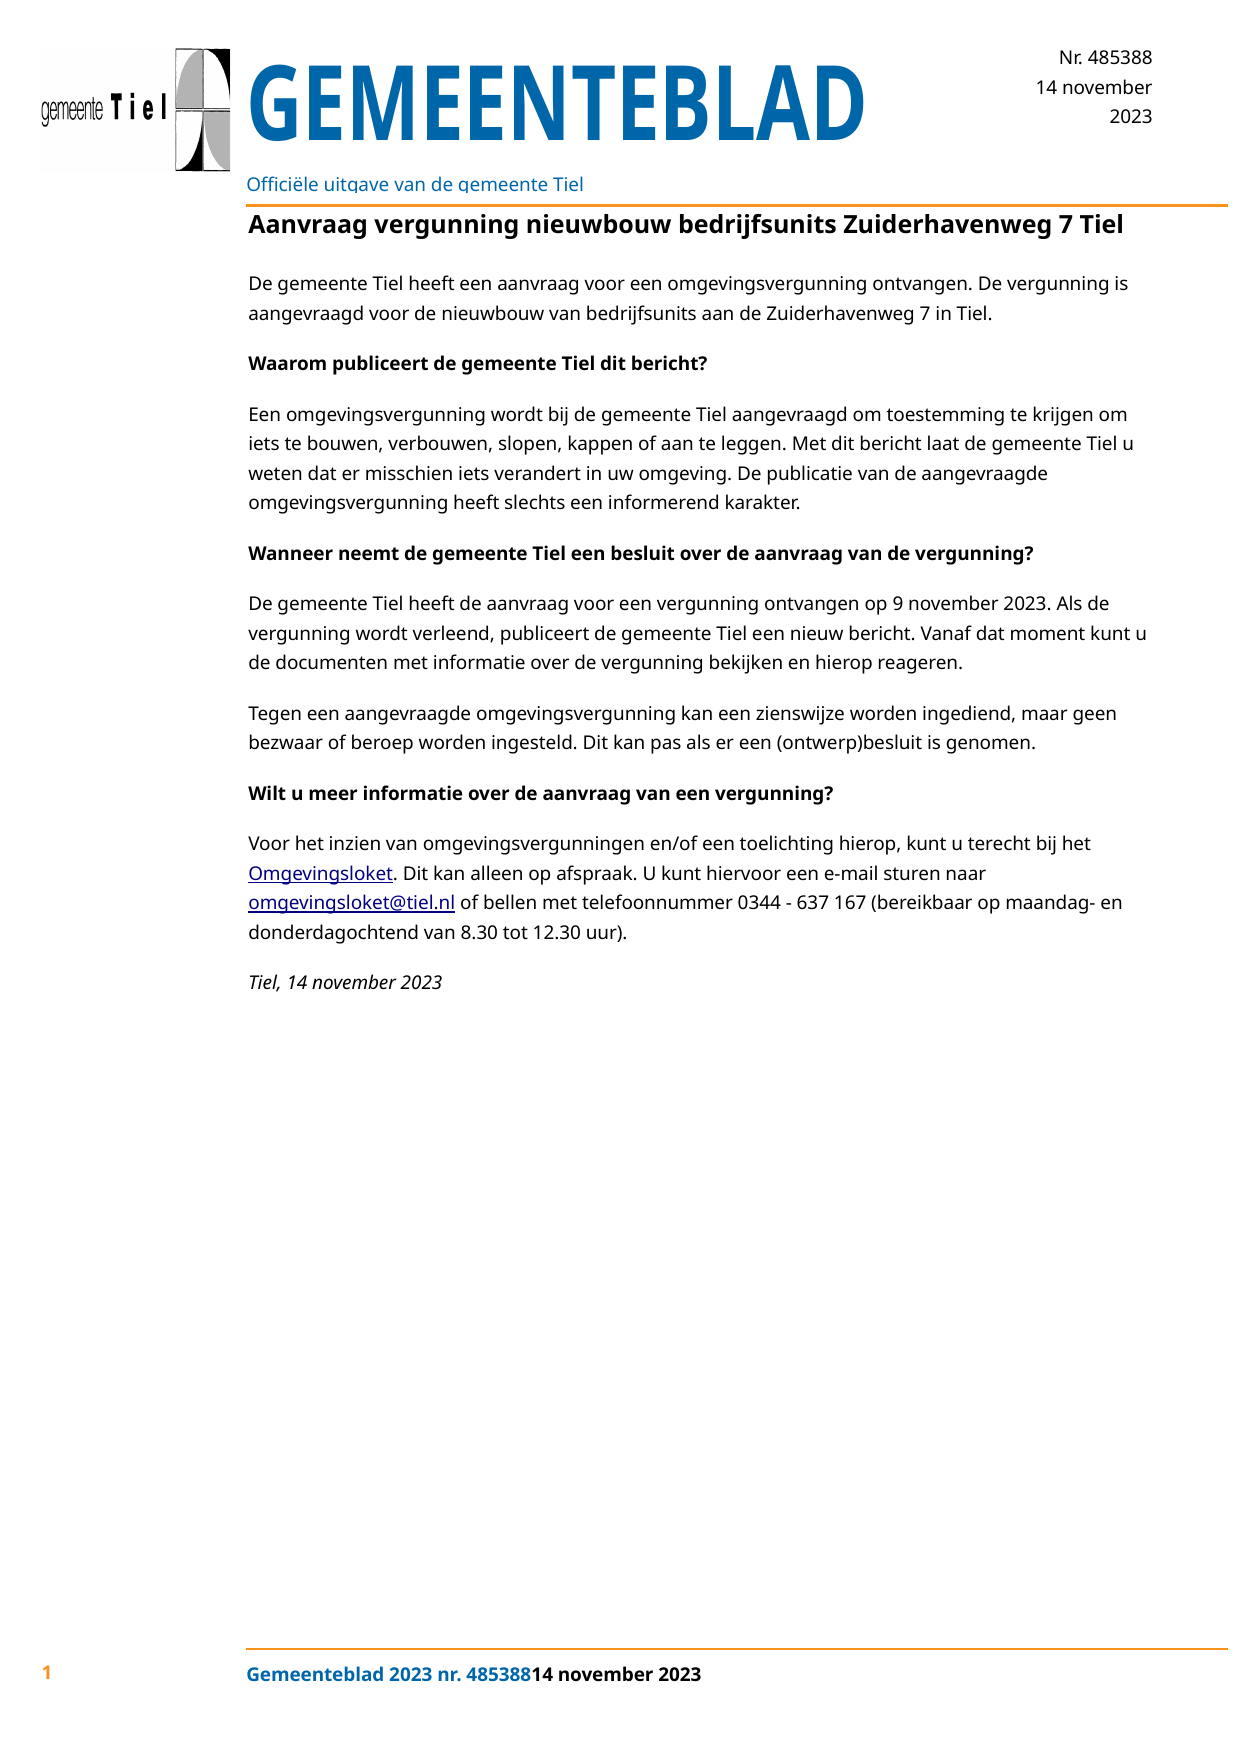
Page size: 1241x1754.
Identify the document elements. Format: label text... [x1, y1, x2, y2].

text De gemeente Tiel heeft een aanvraag voor een omgevingsvergunning ontvangen. De vergunning is aangevraagd voor de nieuwbouw van bedrijfsunits aan de Zuiderhavenweg 7 in Tiel. [248, 270, 1152, 326]
picture [41, 47, 231, 172]
text De gemeente Tiel heeft de aanvraag voor een vergunning ontvangen op 9 november 2023. Als de vergunning wordt verleend, publiceert de gemeente Tiel een nieuw bericht. Vanaf dat moment kunt u de documenten met informatie over de vergunning bekijken en hierop reageren. [248, 590, 1152, 675]
text Waarom publiceert de gemeente Tiel dit bericht? [248, 350, 1152, 376]
text Tiel, 14 november 2023 [248, 969, 1152, 995]
text Wanneer neemt de gemeente Tiel een besluit over de aanvraag van de vergunning? [248, 540, 1152, 566]
text Wilt u meer informatie over de aanvraag van een vergunning? [248, 780, 1152, 806]
text Aanvraag vergunning nieuwbouw bedrijfsunits Zuiderhavenweg 7 Tiel [248, 207, 1152, 241]
text Tegen een aangevraagde omgevingsvergunning kan een zienswijze worden ingediend, maar geen bezwaar of beroep worden ingesteld. Dit kan pas als er een (ontwerp)besluit is genomen. [248, 700, 1152, 755]
text Een omgevingsvergunning wordt bij de gemeente Tiel aangevraagd om toestemming te krijgen om iets te bouwen, verbouwen, slopen, kappen of aan te leggen. Met dit bericht laat de gemeente Tiel u weten dat er misschien iets verandert in uw omgeving. De publicatie van de aangevraagde omgevingsvergunning heeft slechts een informerend karakter. [248, 401, 1152, 515]
text Voor het inzien van omgevingsvergunningen en/of een toelichting hierop, kunt u terecht bij het Omgevingsloket. Dit kan alleen op afspraak. U kunt hiervoor een e-mail sturen naar omgevingsloket@tiel.nl of bellen met telefoonnummer 0344 - 637 167 (bereikbaar op maandag- en donderdagochtend van 8.30 tot 12.30 uur). [248, 830, 1152, 945]
